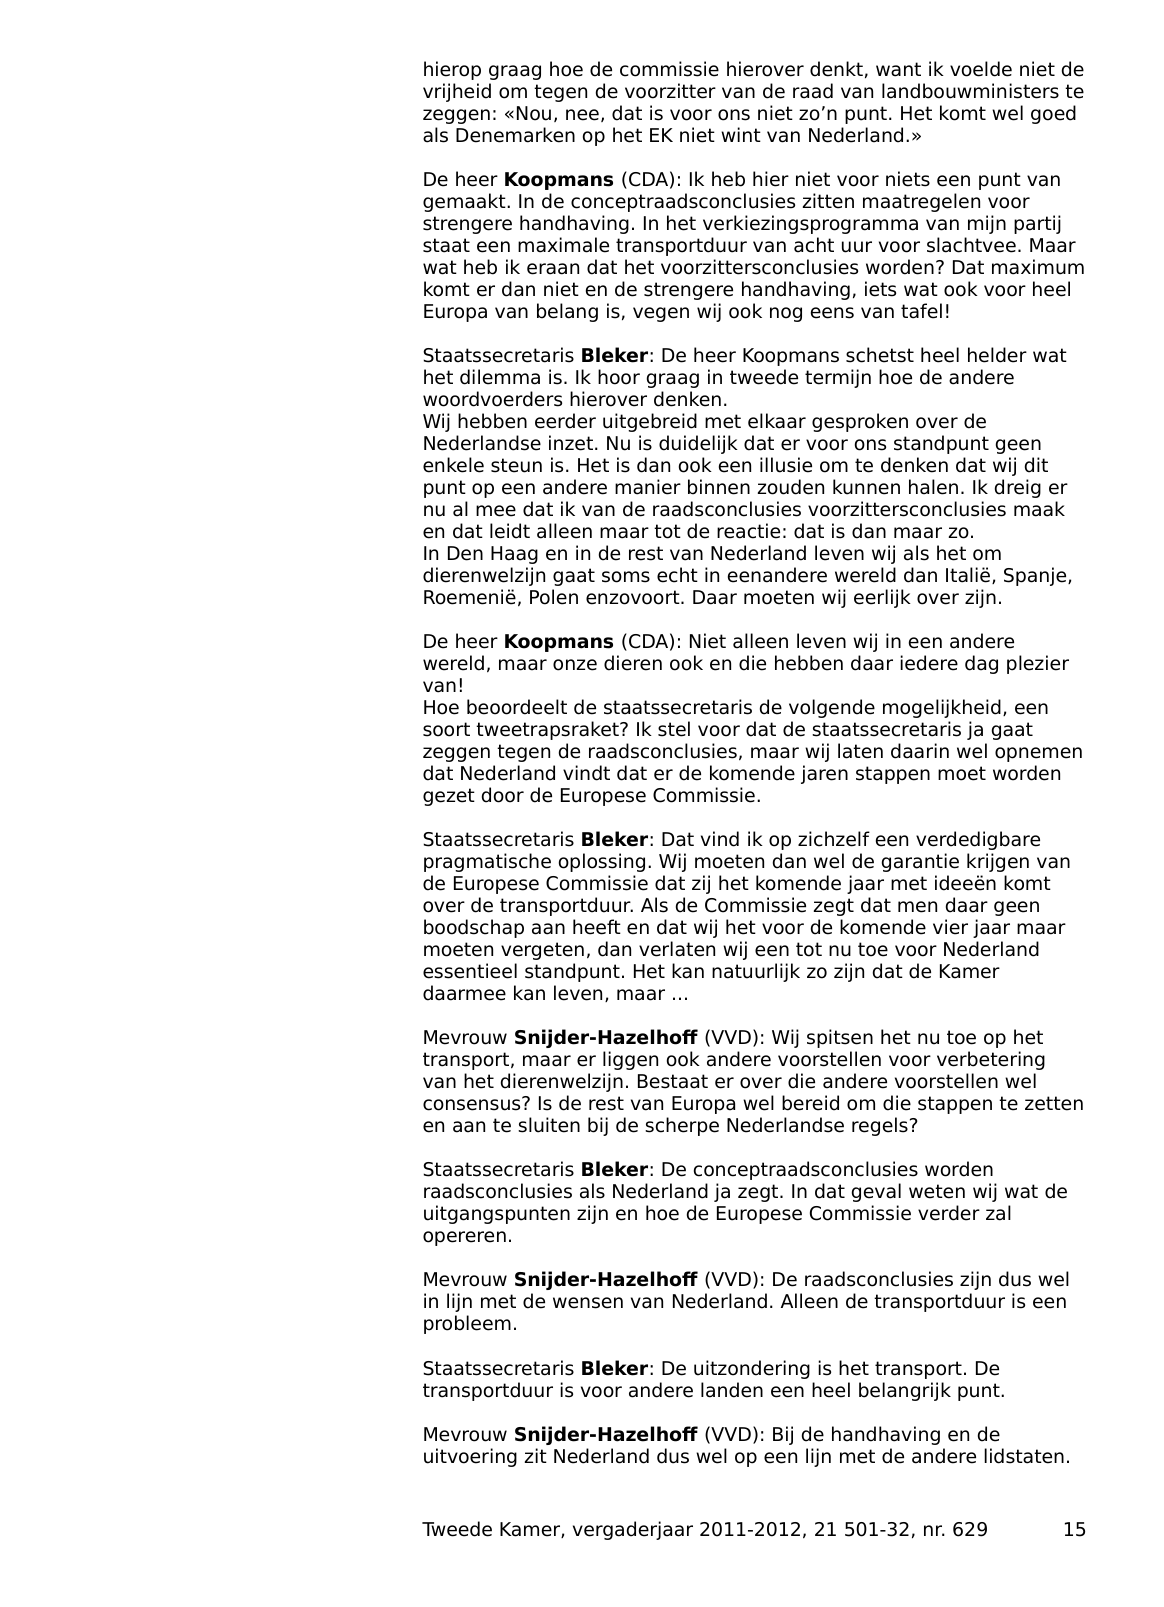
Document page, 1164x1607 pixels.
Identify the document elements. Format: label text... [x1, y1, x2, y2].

text Wij hebben eerder uitgebreid met elkaar gesproken over de Nederlandse inzet. Nu is duidelijk dat er voor ons standpunt geen enkele steun is. Het is dan ook een illusie om te denken dat wij dit punt op een andere manier binnen zouden kunnen halen. Ik dreig er nu al mee dat ik van de raadsconclusies voorzittersconclusies maak en dat leidt alleen maar tot de reactie: dat is dan maar zo. [422, 411, 1087, 543]
text De heer Koopmans (CDA): Niet alleen leven wij in een andere wereld, maar onze dieren ook en die hebben daar iedere dag plezier van! [422, 631, 1087, 697]
text hierop graag hoe de commissie hierover denkt, want ik voelde niet de vrijheid om tegen de voorzitter van de raad van landbouwministers te zeggen: «Nou, nee, dat is voor ons niet zo’n punt. Het komt wel goed als Denemarken op het EK niet wint van Nederland.» [422, 59, 1087, 147]
text In Den Haag en in de rest van Nederland leven wij als het om dierenwelzijn gaat soms echt in eenandere wereld dan Italië, Spanje, Roemenië, Polen enzovoort. Daar moeten wij eerlijk over zijn. [422, 543, 1087, 609]
text Staatssecretaris Bleker: Dat vind ik op zichzelf een verdedigbare pragmatische oplossing. Wij moeten dan wel de garantie krijgen van de Europese Commissie dat zij het komende jaar met ideeën komt over de transportduur. Als de Commissie zegt dat men daar geen boodschap aan heeft en dat wij het voor de komende vier jaar maar moeten vergeten, dan verlaten wij een tot nu toe voor Nederland essentieel standpunt. Het kan natuurlijk zo zijn dat de Kamer daarmee kan leven, maar ... [422, 829, 1087, 1005]
text Staatssecretaris Bleker: De uitzondering is het transport. De transportduur is voor andere landen een heel belangrijk punt. [422, 1357, 1087, 1401]
text Hoe beoordeelt de staatssecretaris de volgende mogelijkheid, een soort tweetrapsraket? Ik stel voor dat de staatssecretaris ja gaat zeggen tegen de raadsconclusies, maar wij laten daarin wel opnemen dat Nederland vindt dat er de komende jaren stappen moet worden gezet door de Europese Commissie. [422, 697, 1087, 807]
text Mevrouw Snijder-Hazelhoff (VVD): De raadsconclusies zijn dus wel in lijn met de wensen van Nederland. Alleen de transportduur is een probleem. [422, 1269, 1087, 1335]
text Mevrouw Snijder-Hazelhoff (VVD): Bij de handhaving en de uitvoering zit Nederland dus wel op een lijn met de andere lidstaten. [422, 1424, 1087, 1468]
text De heer Koopmans (CDA): Ik heb hier niet voor niets een punt van gemaakt. In de conceptraadsconclusies zitten maatregelen voor strengere handhaving. In het verkiezingsprogramma van mijn partij staat een maximale transportduur van acht uur voor slachtvee. Maar wat heb ik eraan dat het voorzittersconclusies worden? Dat maximum komt er dan niet en de strengere handhaving, iets wat ook voor heel Europa van belang is, vegen wij ook nog eens van tafel! [422, 169, 1087, 323]
text Staatssecretaris Bleker: De conceptraadsconclusies worden raadsconclusies als Nederland ja zegt. In dat geval weten wij wat de uitgangspunten zijn en hoe de Europese Commissie verder zal opereren. [422, 1159, 1087, 1247]
text Mevrouw Snijder-Hazelhoff (VVD): Wij spitsen het nu toe op het transport, maar er liggen ook andere voorstellen voor verbetering van het dierenwelzijn. Bestaat er over die andere voorstellen wel consensus? Is de rest van Europa wel bereid om die stappen te zetten en aan te sluiten bij de scherpe Nederlandse regels? [422, 1027, 1087, 1137]
text Staatssecretaris Bleker: De heer Koopmans schetst heel helder wat het dilemma is. Ik hoor graag in tweede termijn hoe de andere woordvoerders hierover denken. [422, 345, 1087, 411]
